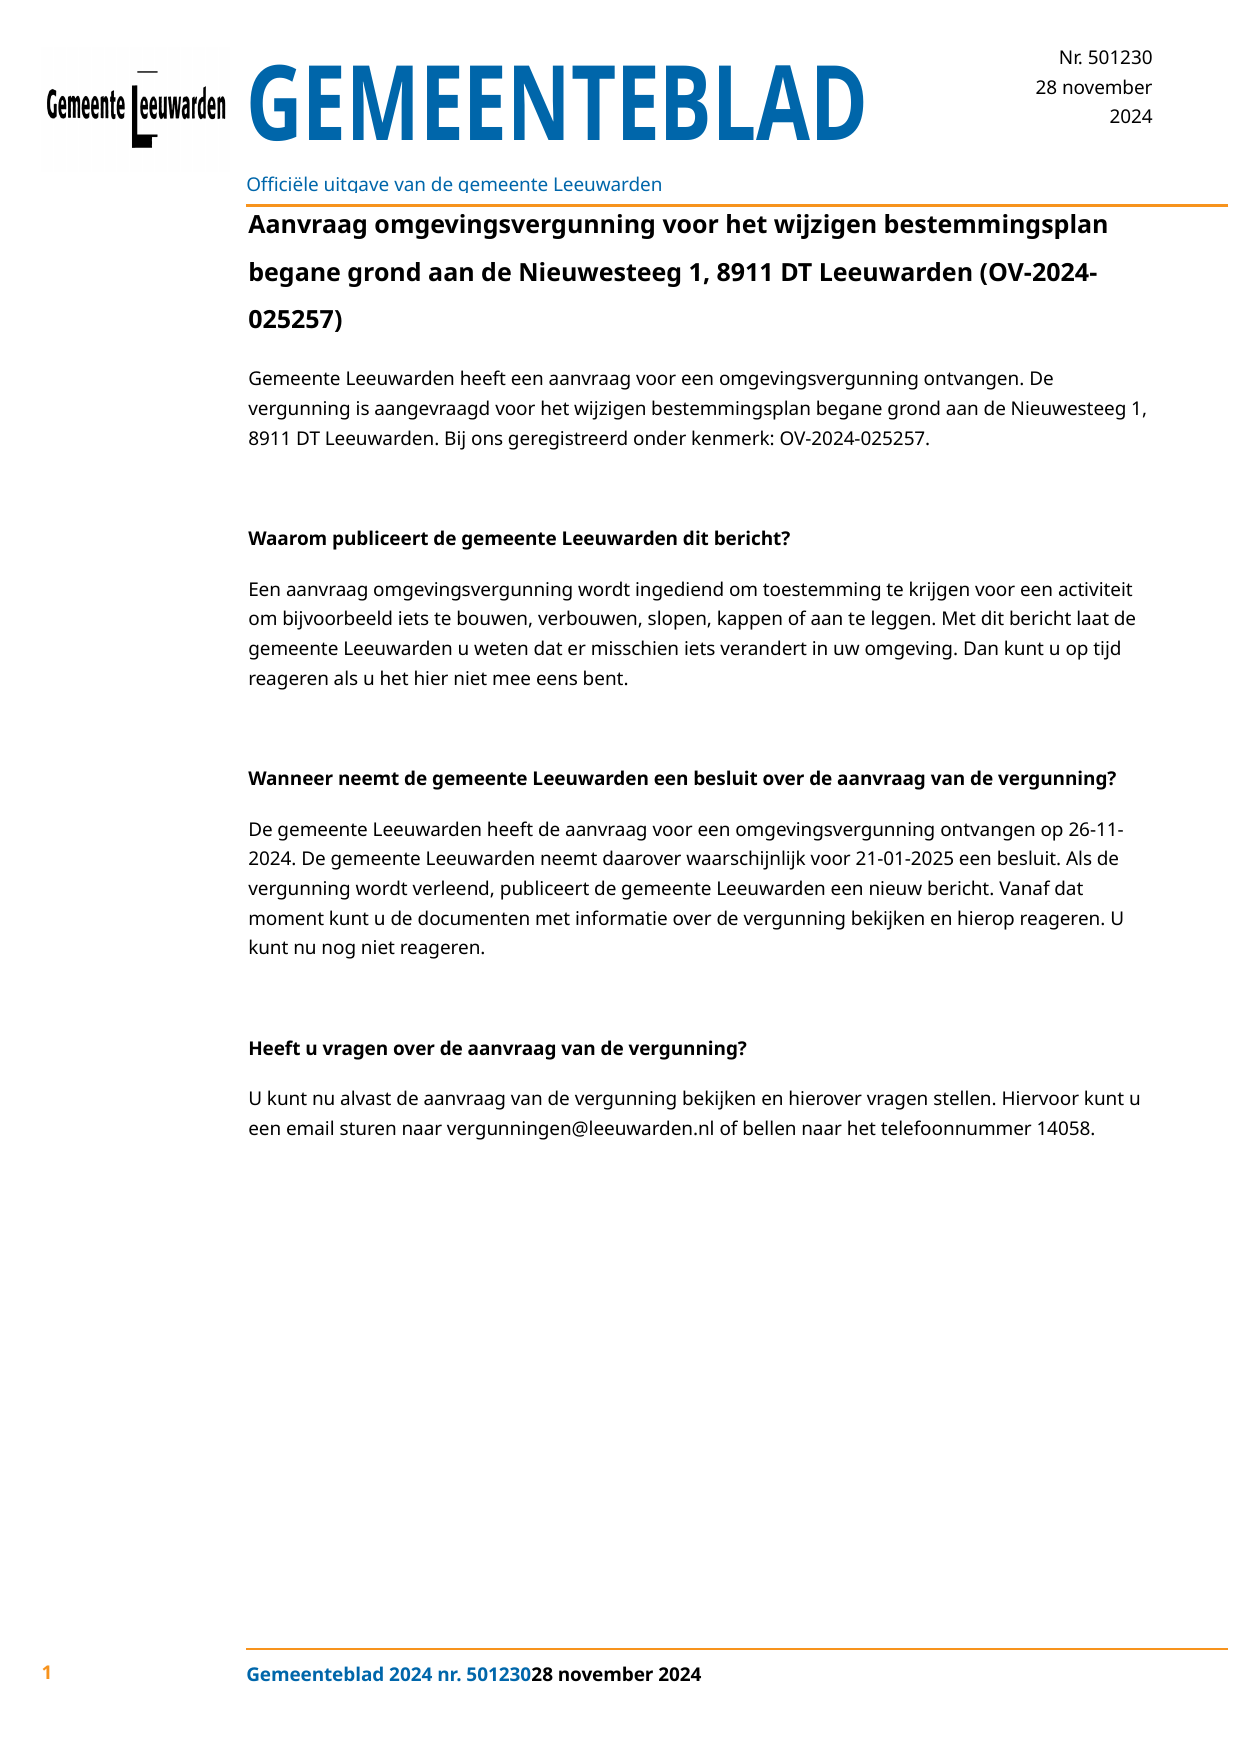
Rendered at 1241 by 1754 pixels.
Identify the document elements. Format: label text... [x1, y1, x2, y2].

text De gemeente Leeuwarden heeft de aanvraag voor een omgevingsvergunning ontvangen op 26-11-2024. De gemeente Leeuwarden neemt daarover waarschijnlijk voor 21-01-2025 een besluit. Als de vergunning wordt verleend, publiceert de gemeente Leeuwarden een nieuw bericht. Vanaf dat moment kunt u de documenten met informatie over de vergunning bekijken en hierop reageren. U kunt nu nog niet reageren. [248, 816, 1152, 960]
text Een aanvraag omgevingsvergunning wordt ingediend om toestemming te krijgen voor een activiteit om bijvoorbeeld iets te bouwen, verbouwen, slopen, kappen of aan te leggen. Met dit bericht laat de gemeente Leeuwarden u weten dat er misschien iets verandert in uw omgeving. Dan kunt u op tijd reageren als u het hier niet mee eens bent. [248, 576, 1152, 690]
text Wanneer neemt de gemeente Leeuwarden een besluit over de aanvraag van de vergunning? [248, 766, 1152, 791]
text Gemeente Leeuwarden heeft een aanvraag voor een omgevingsvergunning ontvangen. De vergunning is aangevraagd voor het wijzigen bestemmingsplan begane grond aan de Nieuwesteeg 1, 8911 DT Leeuwarden. Bij ons geregistreerd onder kenmerk: OV-2024-025257. [248, 366, 1152, 450]
picture [41, 47, 231, 172]
text U kunt nu alvast de aanvraag van de vergunning bekijken en hierover vragen stellen. Hiervoor kunt u een email sturen naar vergunningen@leeuwarden.nl of bellen naar het telefoonnummer 14058. [248, 1086, 1152, 1141]
text Heeft u vragen over de aanvraag van de vergunning? [248, 1035, 1152, 1061]
text Waarom publiceert de gemeente Leeuwarden dit bericht? [248, 526, 1152, 551]
text Aanvraag omgevingsvergunning voor het wijzigen bestemmingsplan begane grond aan de Nieuwesteeg 1, 8911 DT Leeuwarden (OV-2024-025257) [248, 207, 1152, 336]
